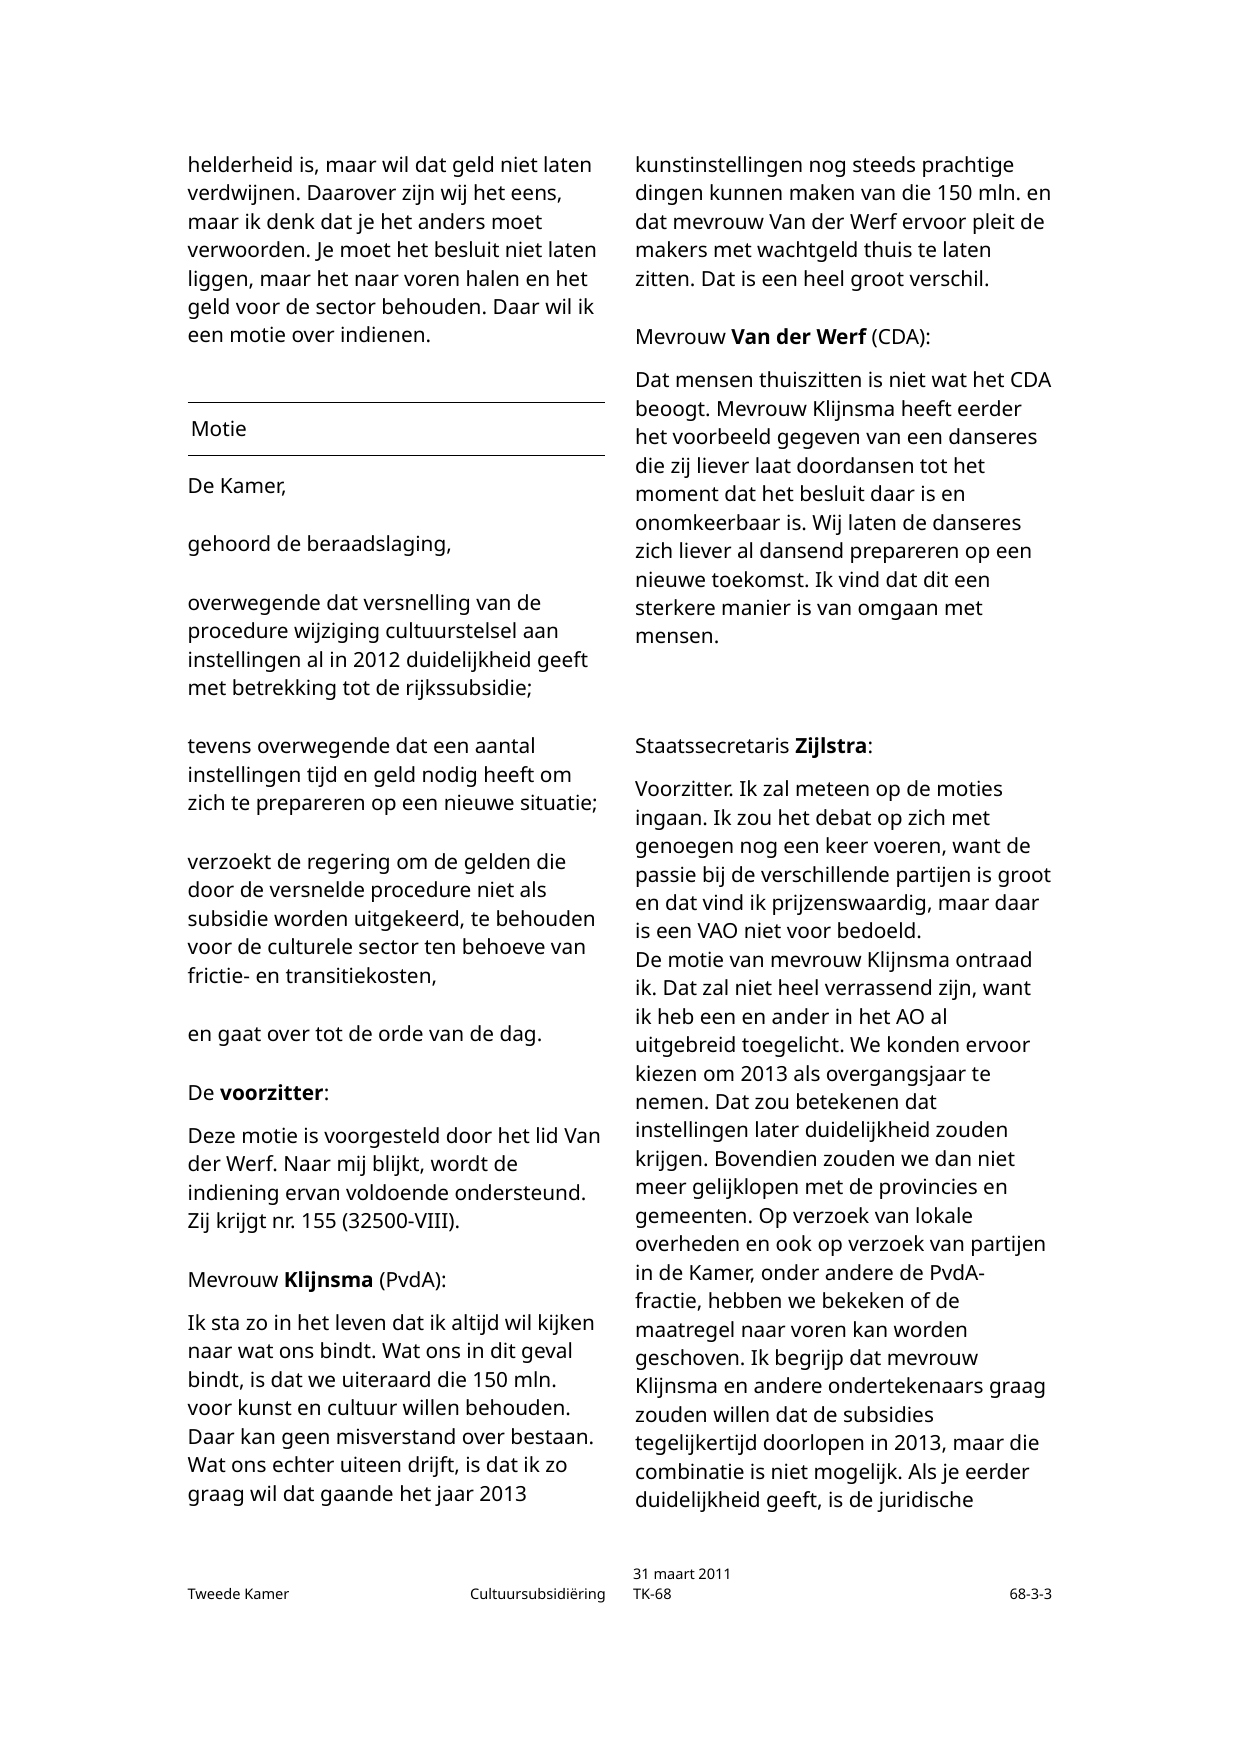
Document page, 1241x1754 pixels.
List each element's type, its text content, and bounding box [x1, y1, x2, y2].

text Mevrouw Klijnsma (PvdA): [187, 1265, 605, 1293]
text Ik sta zo in het leven dat ik altijd wil kijken naar wat ons bindt. Wat ons in dit geval bindt, is dat we uiteraard die 150 mln. voor kunst en cultuur willen behouden. Daar kan geen misverstand over bestaan. Wat ons echter uiteen drijft, is dat ik zo graag wil dat gaande het jaar 2013 [187, 1308, 605, 1507]
text Deze motie is voorgesteld door het lid Van der Werf. Naar mij blijkt, wordt de indiening ervan voldoende ondersteund. [187, 1121, 605, 1206]
text tevens overwegende dat een aantal instellingen tijd en geld nodig heeft om zich te prepareren op een nieuwe situatie; [187, 732, 605, 817]
text De motie van mevrouw Klijnsma ontraad ik. Dat zal niet heel verrassend zijn, want ik heb een en ander in het AO al uitgebreid toegelicht. We konden ervoor kiezen om 2013 als overgangsjaar te nemen. Dat zou betekenen dat instellingen later duidelijkheid zouden krijgen. Bovendien zouden we dan niet meer gelijklopen met de provincies en gemeenten. Op verzoek van lokale overheden en ook op verzoek van partijen in de Kamer, onder andere de PvdA-fractie, hebben we bekeken of de maatregel naar voren kan worden geschoven. Ik begrijp dat mevrouw Klijnsma en andere ondertekenaars graag zouden willen dat de subsidies tegelijkertijd doorlopen in 2013, maar die combinatie is niet mogelijk. Als je eerder duidelijkheid geeft, is de juridische [635, 945, 1053, 1514]
text gehoord de beraadslaging, [187, 529, 605, 558]
text De voorzitter: [187, 1078, 605, 1106]
text Dat mensen thuiszitten is niet wat het CDA beoogt. Mevrouw Klijnsma heeft eerder het voorbeeld gegeven van een danseres die zij liever laat doordansen tot het moment dat het besluit daar is en onomkeerbaar is. Wij laten de danseres zich liever al dansend prepareren op een nieuwe toekomst. Ik vind dat dit een sterkere manier is van omgaan met mensen. [635, 366, 1053, 650]
text en gaat over tot de orde van de dag. [187, 1019, 605, 1048]
text  [635, 680, 1053, 708]
text kunstinstellingen nog steeds prachtige dingen kunnen maken van die 150 mln. en dat mevrouw Van der Werf ervoor pleit de makers met wachtgeld thuis te laten zitten. Dat is een heel groot verschil. [635, 150, 1053, 292]
text verzoekt de regering om de gelden die door de versnelde procedure niet als subsidie worden uitgekeerd, te behouden voor de culturele sector ten behoeve van frictie- en transitiekosten, [187, 847, 605, 989]
text Mevrouw Van der Werf (CDA): [635, 322, 1053, 351]
text Voorzitter. Ik zal meteen op de moties ingaan. Ik zou het debat op zich met genoegen nog een keer voeren, want de passie bij de verschillende partijen is groot en dat vind ik prijzenswaardig, maar daar is een VAO niet voor bedoeld. [635, 774, 1053, 945]
text helderheid is, maar wil dat geld niet laten verdwijnen. Daarover zijn wij het eens, maar ik denk dat je het anders moet verwoorden. Je moet het besluit niet laten liggen, maar het naar voren halen en het geld voor de sector behouden. Daar wil ik een motie over indienen. [187, 150, 605, 349]
text overwegende dat versnelling van de procedure wijziging cultuurstelsel aan instellingen al in 2012 duidelijkheid geeft met betrekking tot de rijkssubsidie; [187, 588, 605, 702]
text De Kamer, [187, 471, 605, 499]
text Zij krijgt nr. 155 (32500-VIII). [187, 1206, 605, 1235]
text Staatssecretaris Zijlstra: [635, 731, 1053, 759]
subtitle Motie [187, 403, 605, 456]
